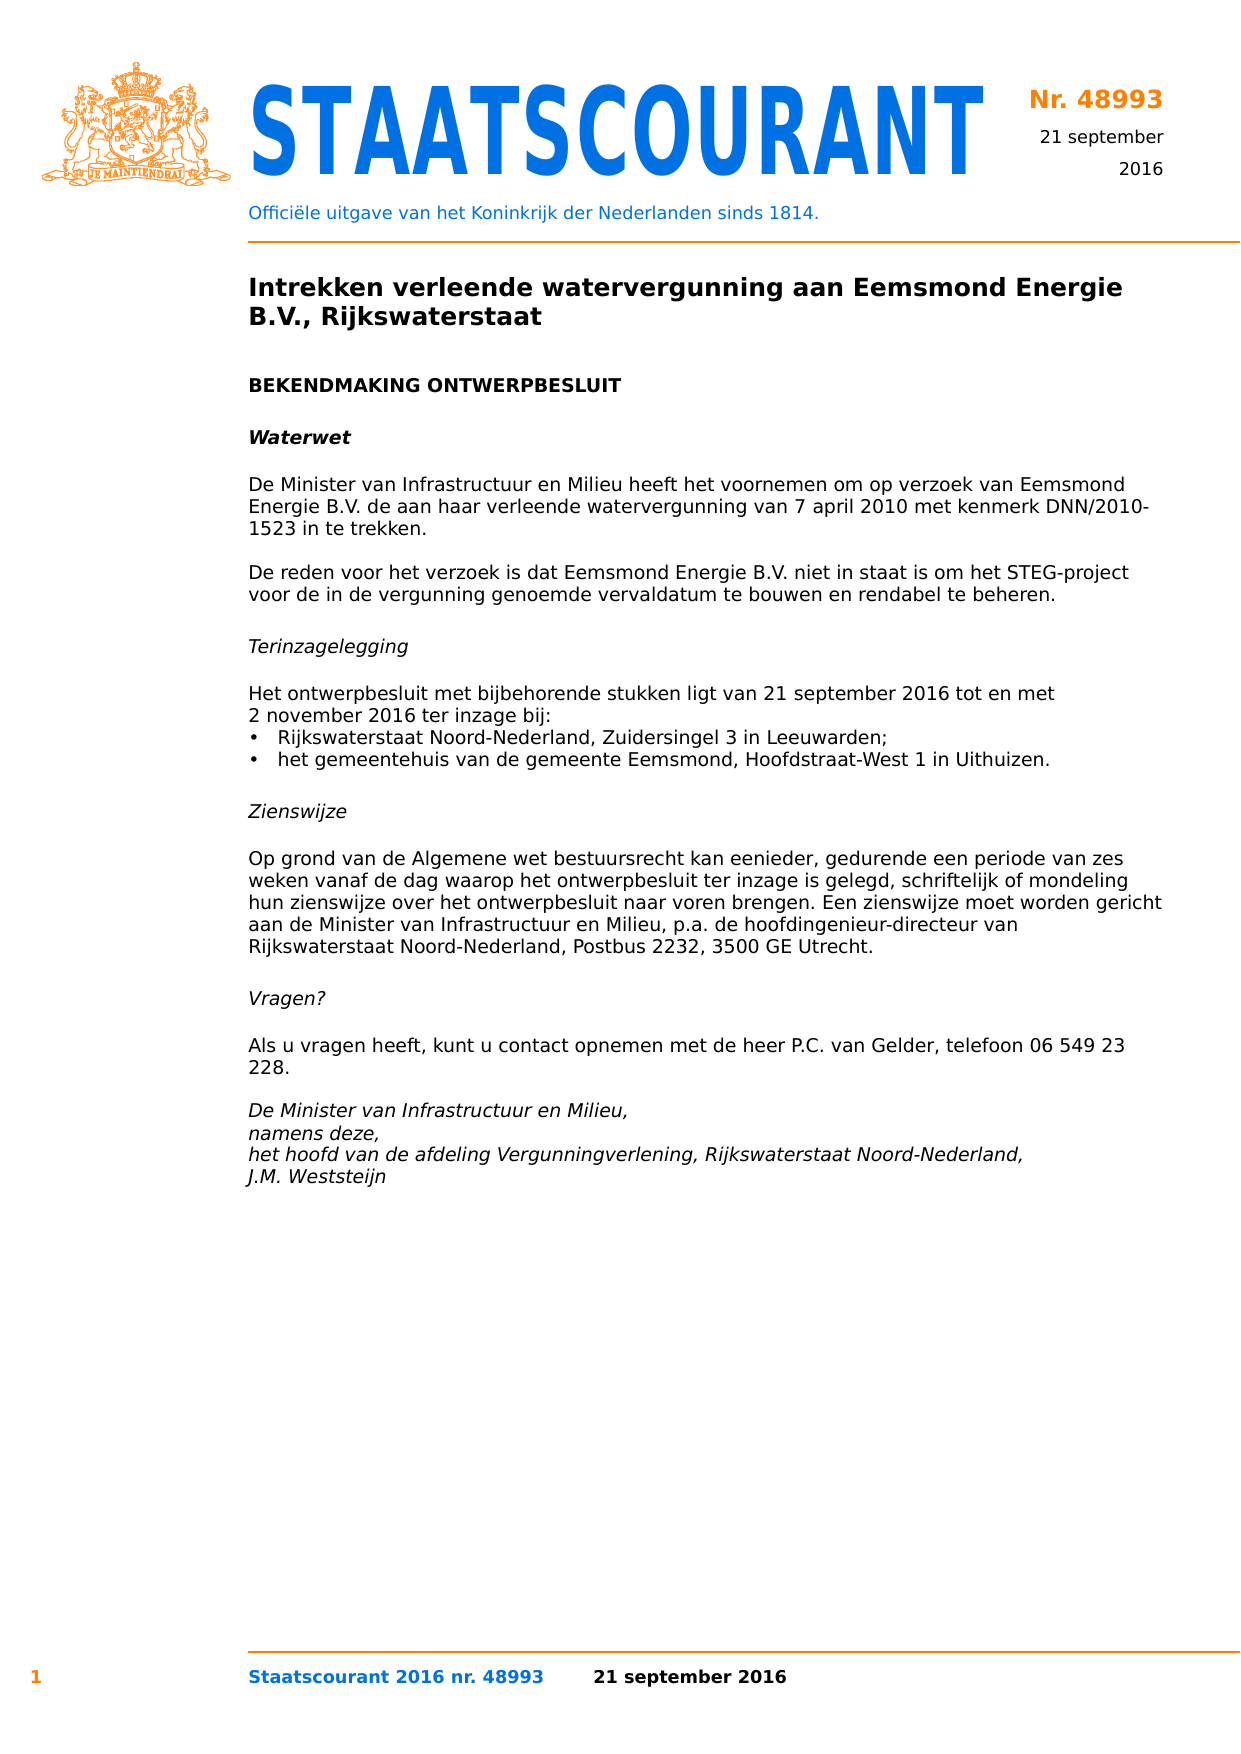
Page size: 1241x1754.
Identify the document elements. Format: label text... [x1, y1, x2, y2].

table_header Nr. 48993 [998, 62, 1240, 121]
table_header [25, 62, 248, 241]
table_cell 2016 [998, 153, 1240, 203]
table_header STAATSCOURANT [248, 62, 998, 203]
table_cell 21 september [998, 121, 1240, 153]
text De reden voor het verzoek is dat Eemsmond Energie B.V. niet in staat is om het STEG-project voor de in de vergunning genoemde vervaldatum te bouwen en rendabel te beheren. [248, 562, 1163, 606]
subtitle Terinzagelegging [248, 636, 1163, 658]
subtitle Vragen? [248, 988, 1163, 1009]
subtitle BEKENDMAKING ONTWERPBESLUIT [248, 375, 1163, 397]
text • Rijkswaterstaat Noord-Nederland, Zuidersingel 3 in Leeuwarden; [248, 727, 1163, 749]
text De Minister van Infrastructuur en Milieu, namens deze, het hoofd van de afdeling Vergunningverlening, Rijkswaterstaat Noord-Nederland, J.M. Weststeijn [248, 1100, 1163, 1188]
text Op grond van de Algemene wet bestuursrecht kan eenieder, gedurende een periode van zes weken vanaf de dag waarop het ontwerpbesluit ter inzage is gelegd, schriftelijk of mondeling hun zienswijze over het ontwerpbesluit naar voren brengen. Een zienswijze moet worden gericht aan de Minister van Infrastructuur en Milieu, p.a. de hoofdingenieur-directeur van Rijkswaterstaat Noord-Nederland, Postbus 2232, 3500 GE Utrecht. [248, 848, 1163, 958]
text Het ontwerpbesluit met bijbehorende stukken ligt van 21 september 2016 tot en met 2 november 2016 ter inzage bij: [248, 683, 1163, 727]
picture [41, 62, 231, 186]
text • het gemeentehuis van de gemeente Eemsmond, Hoofdstraat-West 1 in Uithuizen. [248, 749, 1163, 771]
text Als u vragen heeft, kunt u contact opnemen met de heer P.C. van Gelder, telefoon 06 549 23 228. [248, 1034, 1163, 1078]
text De Minister van Infrastructuur en Milieu heeft het voornemen om op verzoek van Eemsmond Energie B.V. de aan haar verleende watervergunning van 7 april 2010 met kenmerk DNN/2010-1523 in te trekken. [248, 474, 1163, 540]
table_cell Officiële uitgave van het Koninkrijk der Nederlanden sinds 1814. [248, 203, 1240, 241]
subtitle Zienswijze [248, 801, 1163, 823]
subtitle Waterwet [248, 427, 1163, 449]
subtitle Intrekken verleende watervergunning aan Eemsmond Energie B.V., Rijkswaterstaat [248, 273, 1163, 331]
